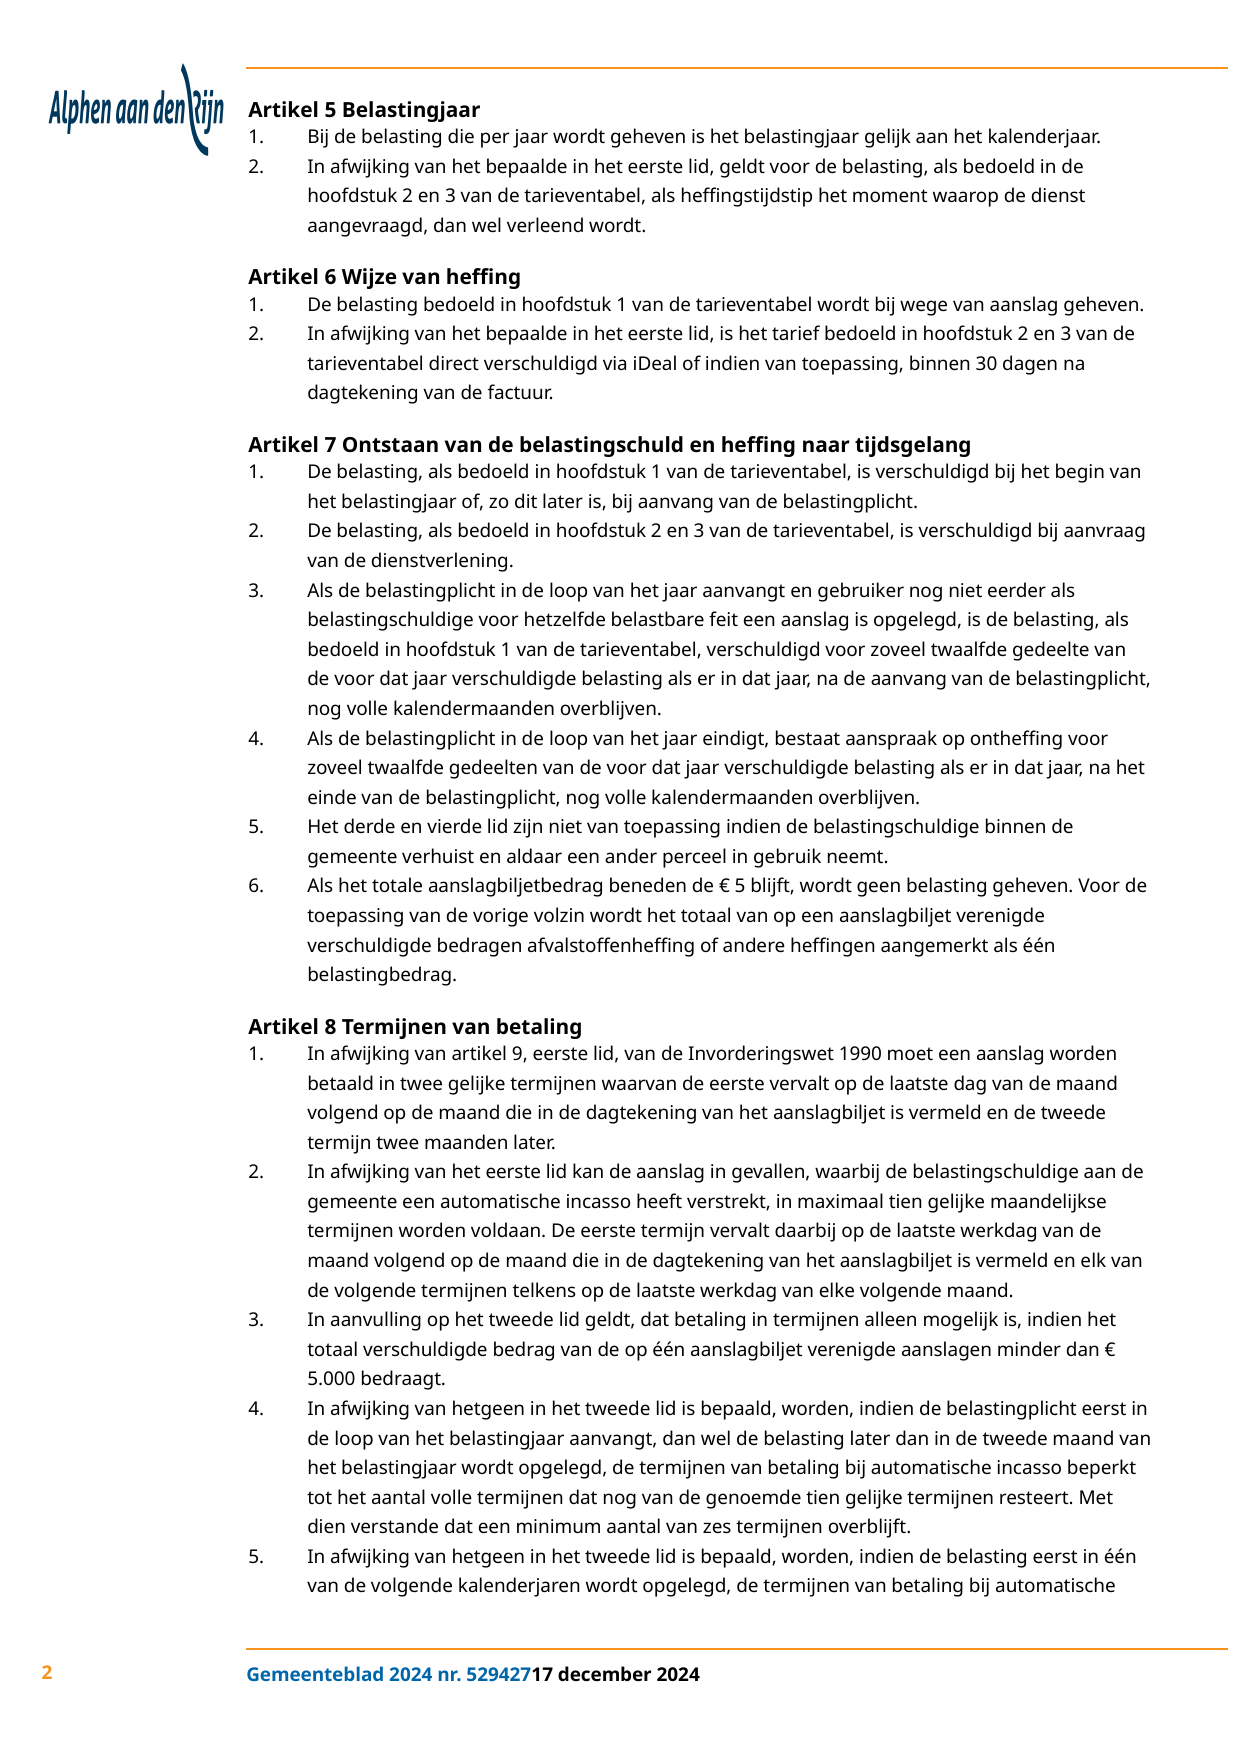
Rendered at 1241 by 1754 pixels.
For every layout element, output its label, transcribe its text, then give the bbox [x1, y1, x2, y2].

text Artikel 8 Termijnen van betaling [248, 1012, 1152, 1040]
list De belasting bedoeld in hoofdstuk 1 van de tarieventabel wordt bij wege van aanslag geheven. [248, 291, 1152, 317]
list In afwijking van het bepaalde in het eerste lid, geldt voor de belasting, als bedoeld in de hoofdstuk 2 en 3 van de tarieventabel, als heffingstijdstip het moment waarop de dienst aangevraagd, dan wel verleend wordt. [248, 153, 1152, 238]
list Als de belastingplicht in de loop van het jaar aanvangt en gebruiker nog niet eerder als belastingschuldige voor hetzelfde belastbare feit een aanslag is opgelegd, is de belasting, als bedoeld in hoofdstuk 1 van de tarieventabel, verschuldigd voor zoveel twaalfde gedeelte van de voor dat jaar verschuldigde belasting als er in dat jaar, na de aanvang van de belastingplicht, nog volle kalendermaanden overblijven. [248, 577, 1152, 721]
list Als de belastingplicht in de loop van het jaar eindigt, bestaat aanspraak op ontheffing voor zoveel twaalfde gedeelten van de voor dat jaar verschuldigde belasting als er in dat jaar, na het einde van de belastingplicht, nog volle kalendermaanden overblijven. [248, 725, 1152, 809]
list In afwijking van het eerste lid kan de aanslag in gevallen, waarbij de belastingschuldige aan de gemeente een automatische incasso heeft verstrekt, in maximaal tien gelijke maandelijkse termijnen worden voldaan. De eerste termijn vervalt daarbij op de laatste werkdag van de maand volgend op de maand die in de dagtekening van het aanslagbiljet is vermeld en elk van de volgende termijnen telkens op de laatste werkdag van elke volgende maand. [248, 1158, 1152, 1303]
list In afwijking van hetgeen in het tweede lid is bepaald, worden, indien de belasting eerst in één van de volgende kalenderjaren wordt opgelegd, de termijnen van betaling bij automatische [248, 1543, 1152, 1598]
list Bij de belasting die per jaar wordt geheven is het belastingjaar gelijk aan het kalenderjaar. [248, 123, 1152, 149]
list Als het totale aanslagbiljetbedrag beneden de € 5 blijft, wordt geen belasting geheven. Voor de toepassing van de vorige volzin wordt het totaal van op een aanslagbiljet verenigde verschuldigde bedragen afvalstoffenheffing of andere heffingen aangemerkt als één belastingbedrag. [248, 873, 1152, 987]
picture [41, 47, 231, 172]
text Artikel 6 Wijze van heffing [248, 262, 1152, 291]
list In aanvulling op het tweede lid geldt, dat betaling in termijnen alleen mogelijk is, indien het totaal verschuldigde bedrag van de op één aanslagbiljet verenigde aanslagen minder dan € 5.000 bedraagt. [248, 1306, 1152, 1391]
list De belasting, als bedoeld in hoofdstuk 2 en 3 van de tarieventabel, is verschuldigd bij aanvraag van de dienstverlening. [248, 518, 1152, 573]
text Artikel 5 Belastingjaar [248, 95, 1152, 123]
list In afwijking van het bepaalde in het eerste lid, is het tarief bedoeld in hoofdstuk 2 en 3 van de tarieventabel direct verschuldigd via iDeal of indien van toepassing, binnen 30 dagen na dagtekening van de factuur. [248, 320, 1152, 405]
list De belasting, als bedoeld in hoofdstuk 1 van de tarieventabel, is verschuldigd bij het begin van het belastingjaar of, zo dit later is, bij aanvang van de belastingplicht. [248, 458, 1152, 514]
list In afwijking van artikel 9, eerste lid, van de Invorderingswet 1990 moet een aanslag worden betaald in twee gelijke termijnen waarvan de eerste vervalt op de laatste dag van de maand volgend op de maand die in de dagtekening van het aanslagbiljet is vermeld en de tweede termijn twee maanden later. [248, 1040, 1152, 1155]
text Artikel 7 Ontstaan van de belastingschuld en heffing naar tijdsgelang [248, 430, 1152, 458]
list In afwijking van hetgeen in het tweede lid is bepaald, worden, indien de belastingplicht eerst in de loop van het belastingjaar aanvangt, dan wel de belasting later dan in de tweede maand van het belastingjaar wordt opgelegd, de termijnen van betaling bij automatische incasso beperkt tot het aantal volle termijnen dat nog van de genoemde tien gelijke termijnen resteert. Met dien verstande dat een minimum aantal van zes termijnen overblijft. [248, 1395, 1152, 1539]
list Het derde en vierde lid zijn niet van toepassing indien de belastingschuldige binnen de gemeente verhuist en aldaar een ander perceel in gebruik neemt. [248, 813, 1152, 869]
